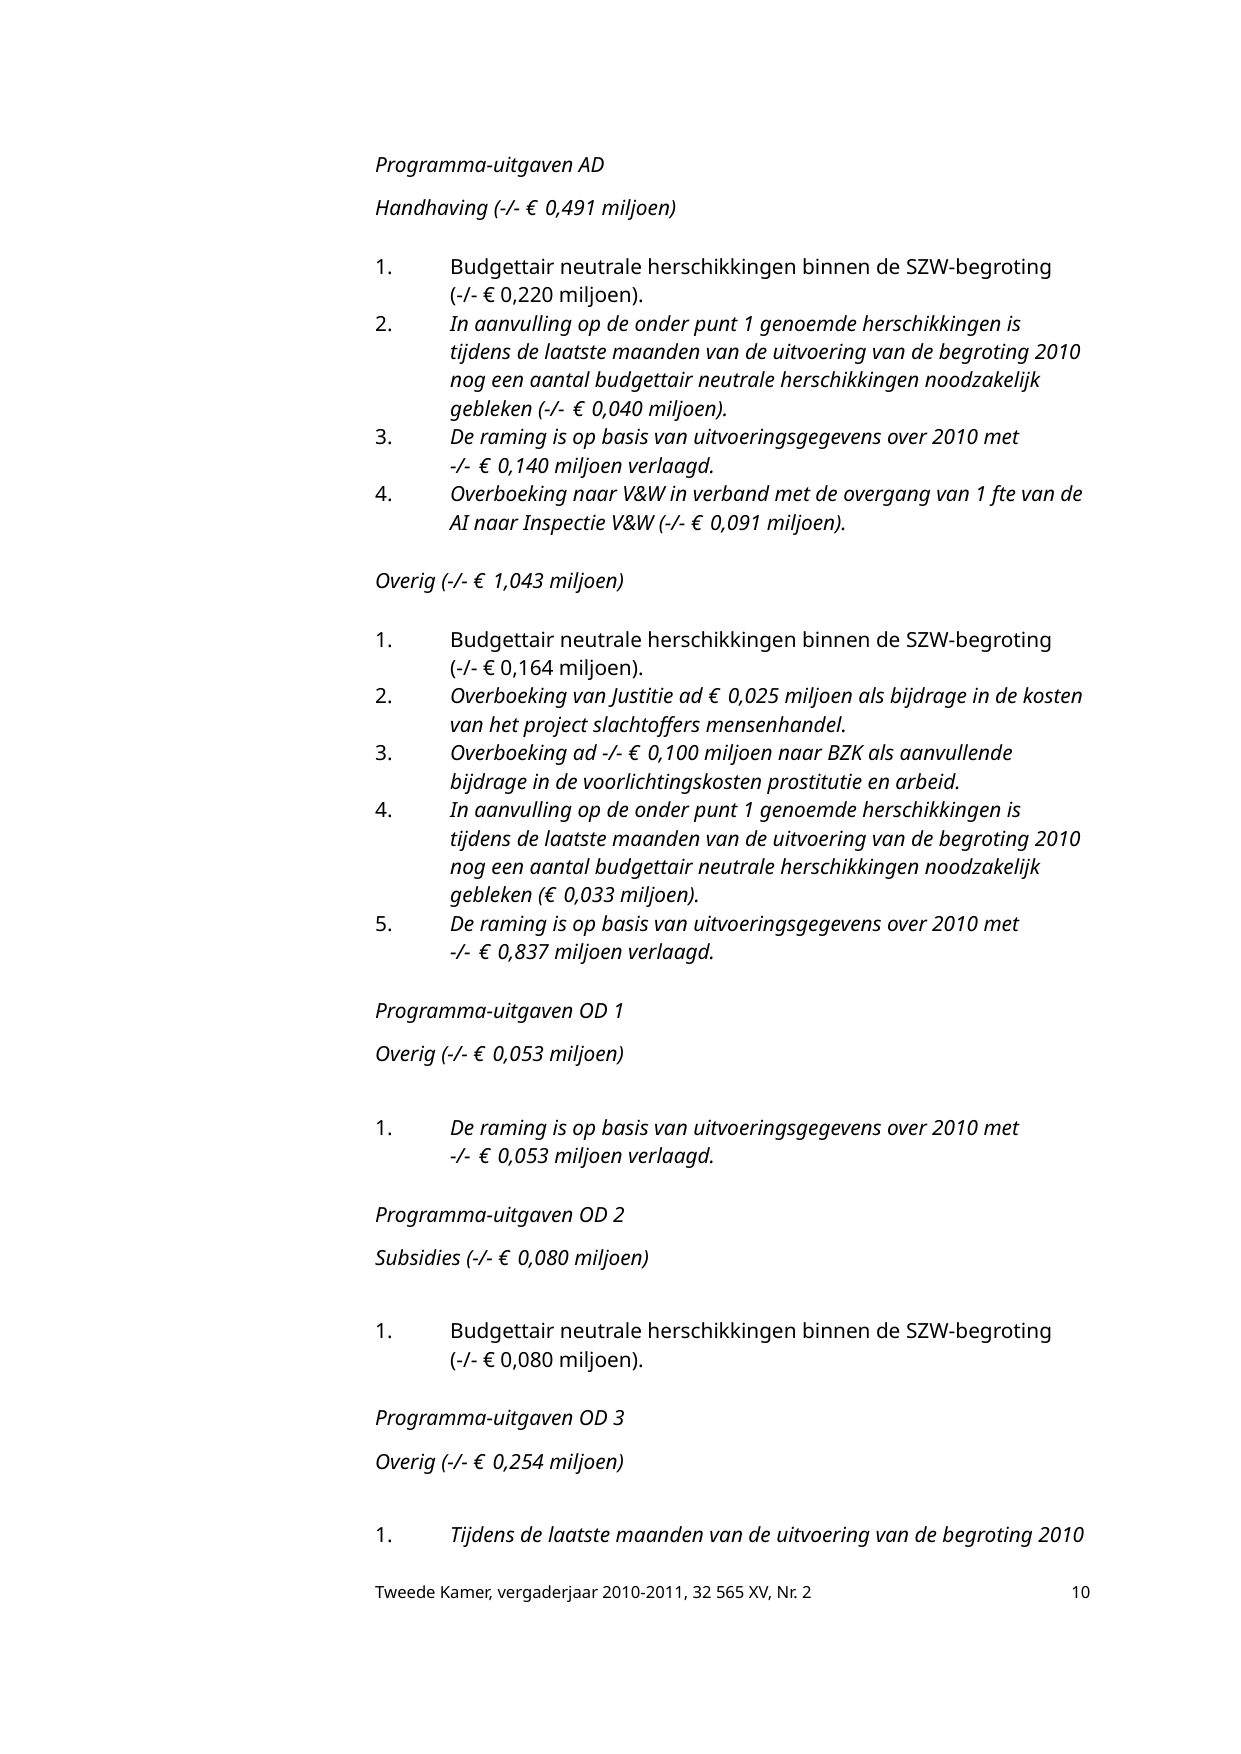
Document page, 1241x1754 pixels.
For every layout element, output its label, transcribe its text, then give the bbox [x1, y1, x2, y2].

list In aanvulling op de onder punt 1 genoemde herschikkingen is tijdens de laatste maanden van de uitvoering van de begroting 2010 nog een aantal budgettair neutrale herschikkingen noodzakelijk gebleken (-/- € 0,040 miljoen). [375, 309, 1090, 422]
text Handhaving (-/- € 0,491 miljoen) [375, 193, 1090, 222]
text Overig (-/- € 1,043 miljoen) [375, 566, 1090, 595]
text Overig (-/- € 0,053 miljoen) [375, 1039, 1090, 1068]
text Overig (-/- € 0,254 miljoen) [375, 1447, 1090, 1475]
text Programma-uitgaven OD 2 [375, 1200, 1090, 1228]
list De raming is op basis van uitvoeringsgegevens over 2010 met -/- € 0,837 miljoen verlaagd. [375, 909, 1090, 966]
text Programma-uitgaven AD [375, 150, 1090, 178]
list Overboeking naar V&W in verband met de overgang van 1 fte van de AI naar Inspectie V&W (-/- € 0,091 miljoen). [375, 479, 1090, 536]
list Overboeking ad -/- € 0,100 miljoen naar BZK als aanvullende bijdrage in de voorlichtingskosten prostitutie en arbeid. [375, 738, 1090, 795]
list De raming is op basis van uitvoeringsgegevens over 2010 met -/- € 0,053 miljoen verlaagd. [375, 1113, 1090, 1170]
list Budgettair neutrale herschikkingen binnen de SZW-begroting (-/- € 0,220 miljoen). [375, 252, 1090, 309]
text Programma-uitgaven OD 3 [375, 1403, 1090, 1432]
list In aanvulling op de onder punt 1 genoemde herschikkingen is tijdens de laatste maanden van de uitvoering van de begroting 2010 nog een aantal budgettair neutrale herschikkingen noodzakelijk gebleken (€ 0,033 miljoen). [375, 795, 1090, 909]
list De raming is op basis van uitvoeringsgegevens over 2010 met -/- € 0,140 miljoen verlaagd. [375, 422, 1090, 479]
list Budgettair neutrale herschikkingen binnen de SZW-begroting (-/- € 0,164 miljoen). [375, 625, 1090, 682]
text Subsidies (-/- € 0,080 miljoen) [375, 1243, 1090, 1272]
text Programma-uitgaven OD 1 [375, 996, 1090, 1024]
list Budgettair neutrale herschikkingen binnen de SZW-begroting (-/- € 0,080 miljoen). [375, 1317, 1090, 1373]
list Tijdens de laatste maanden van de uitvoering van de begroting 2010 [375, 1520, 1090, 1549]
list Overboeking van Justitie ad € 0,025 miljoen als bijdrage in de kosten van het project slachtoffers mensenhandel. [375, 682, 1090, 738]
